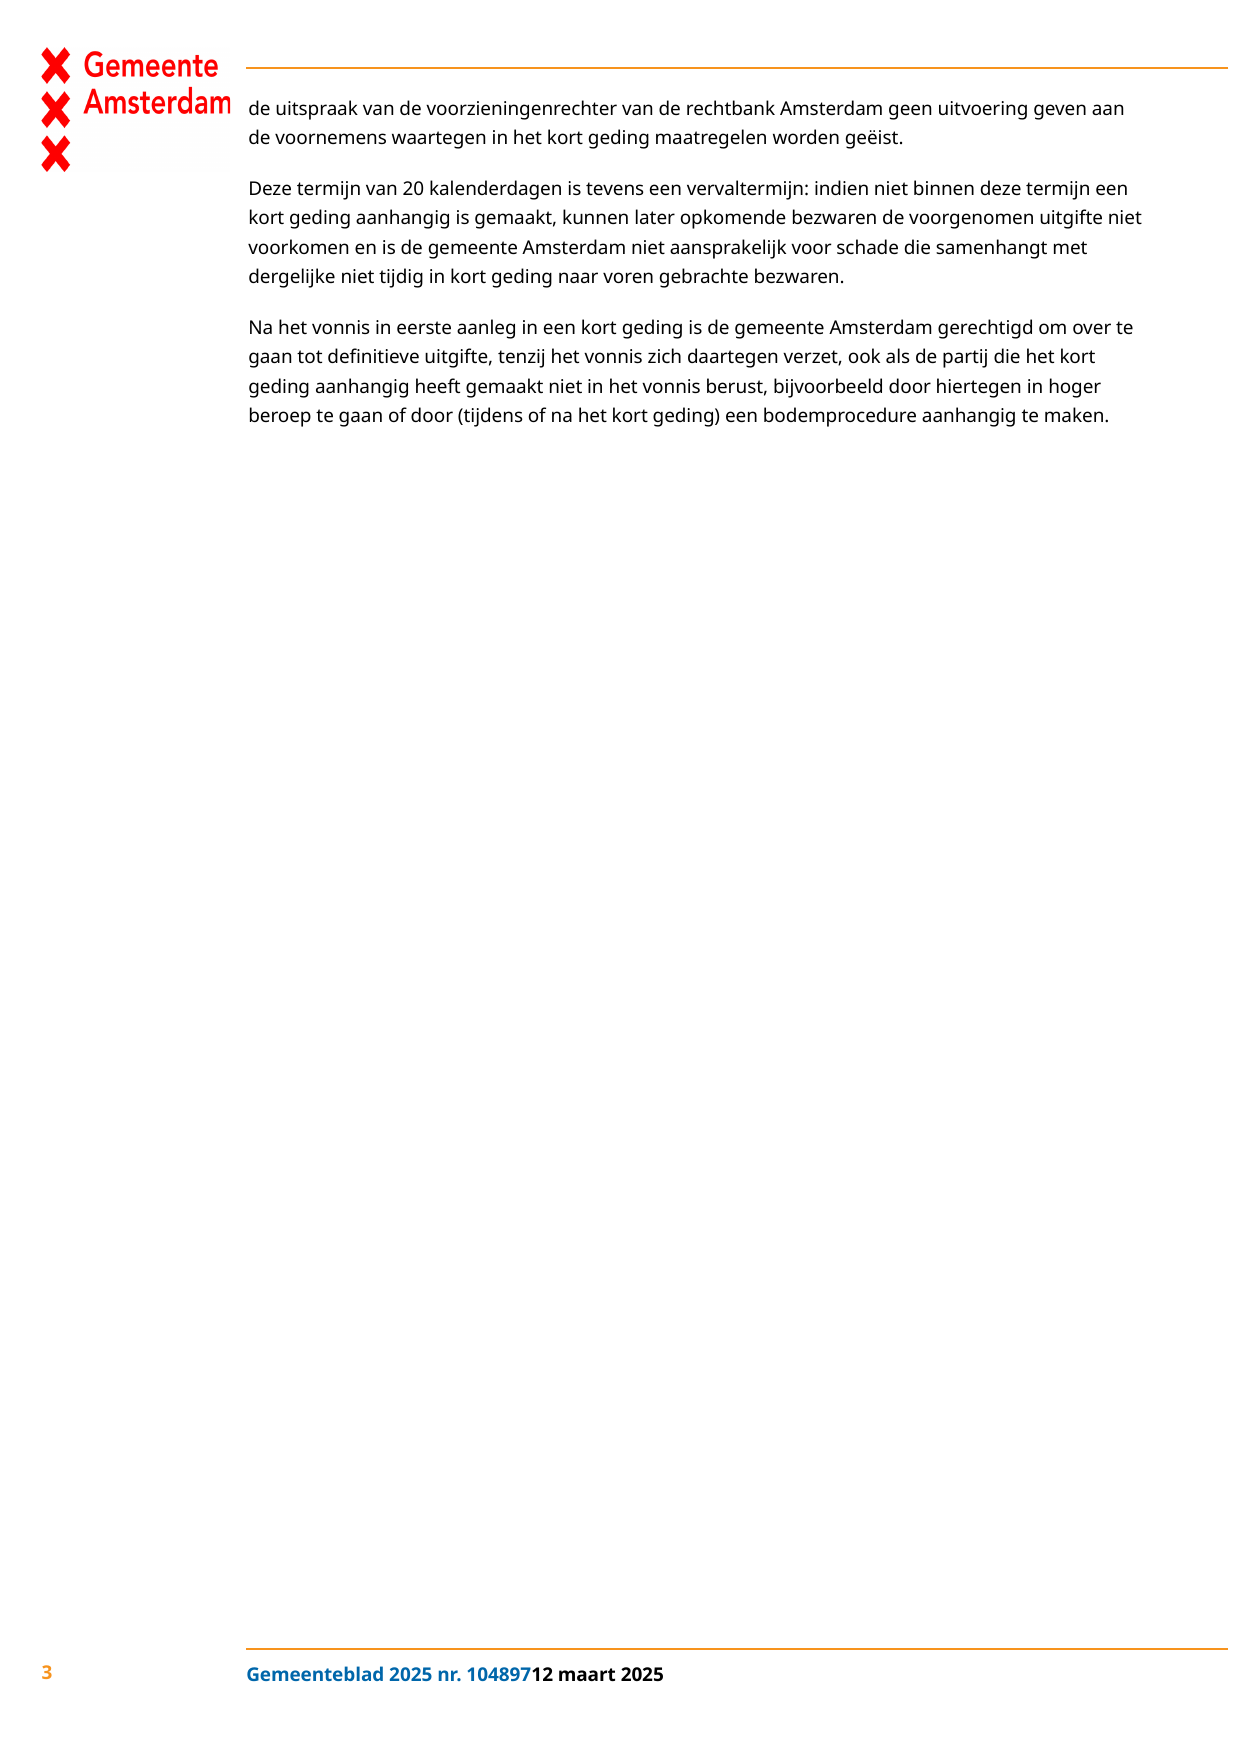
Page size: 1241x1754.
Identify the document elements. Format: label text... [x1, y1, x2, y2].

text de uitspraak van de voorzieningenrechter van de rechtbank Amsterdam geen uitvoering geven aan de voornemens waartegen in het kort geding maatregelen worden geëist. [248, 95, 1152, 150]
picture [41, 47, 231, 172]
text Na het vonnis in eerste aanleg in een kort geding is de gemeente Amsterdam gerechtigd om over te gaan tot definitieve uitgifte, tenzij het vonnis zich daartegen verzet, ook als de partij die het kort geding aanhangig heeft gemaakt niet in het vonnis berust, bijvoorbeeld door hiertegen in hoger beroep te gaan of door (tijdens of na het kort geding) een bodemprocedure aanhangig te maken. [248, 314, 1152, 428]
text Deze termijn van 20 kalenderdagen is tevens een vervaltermijn: indien niet binnen deze termijn een kort geding aanhangig is gemaakt, kunnen later opkomende bezwaren de voorgenomen uitgifte niet voorkomen en is de gemeente Amsterdam niet aansprakelijk voor schade die samenhangt met dergelijke niet tijdig in kort geding naar voren gebrachte bezwaren. [248, 175, 1152, 289]
